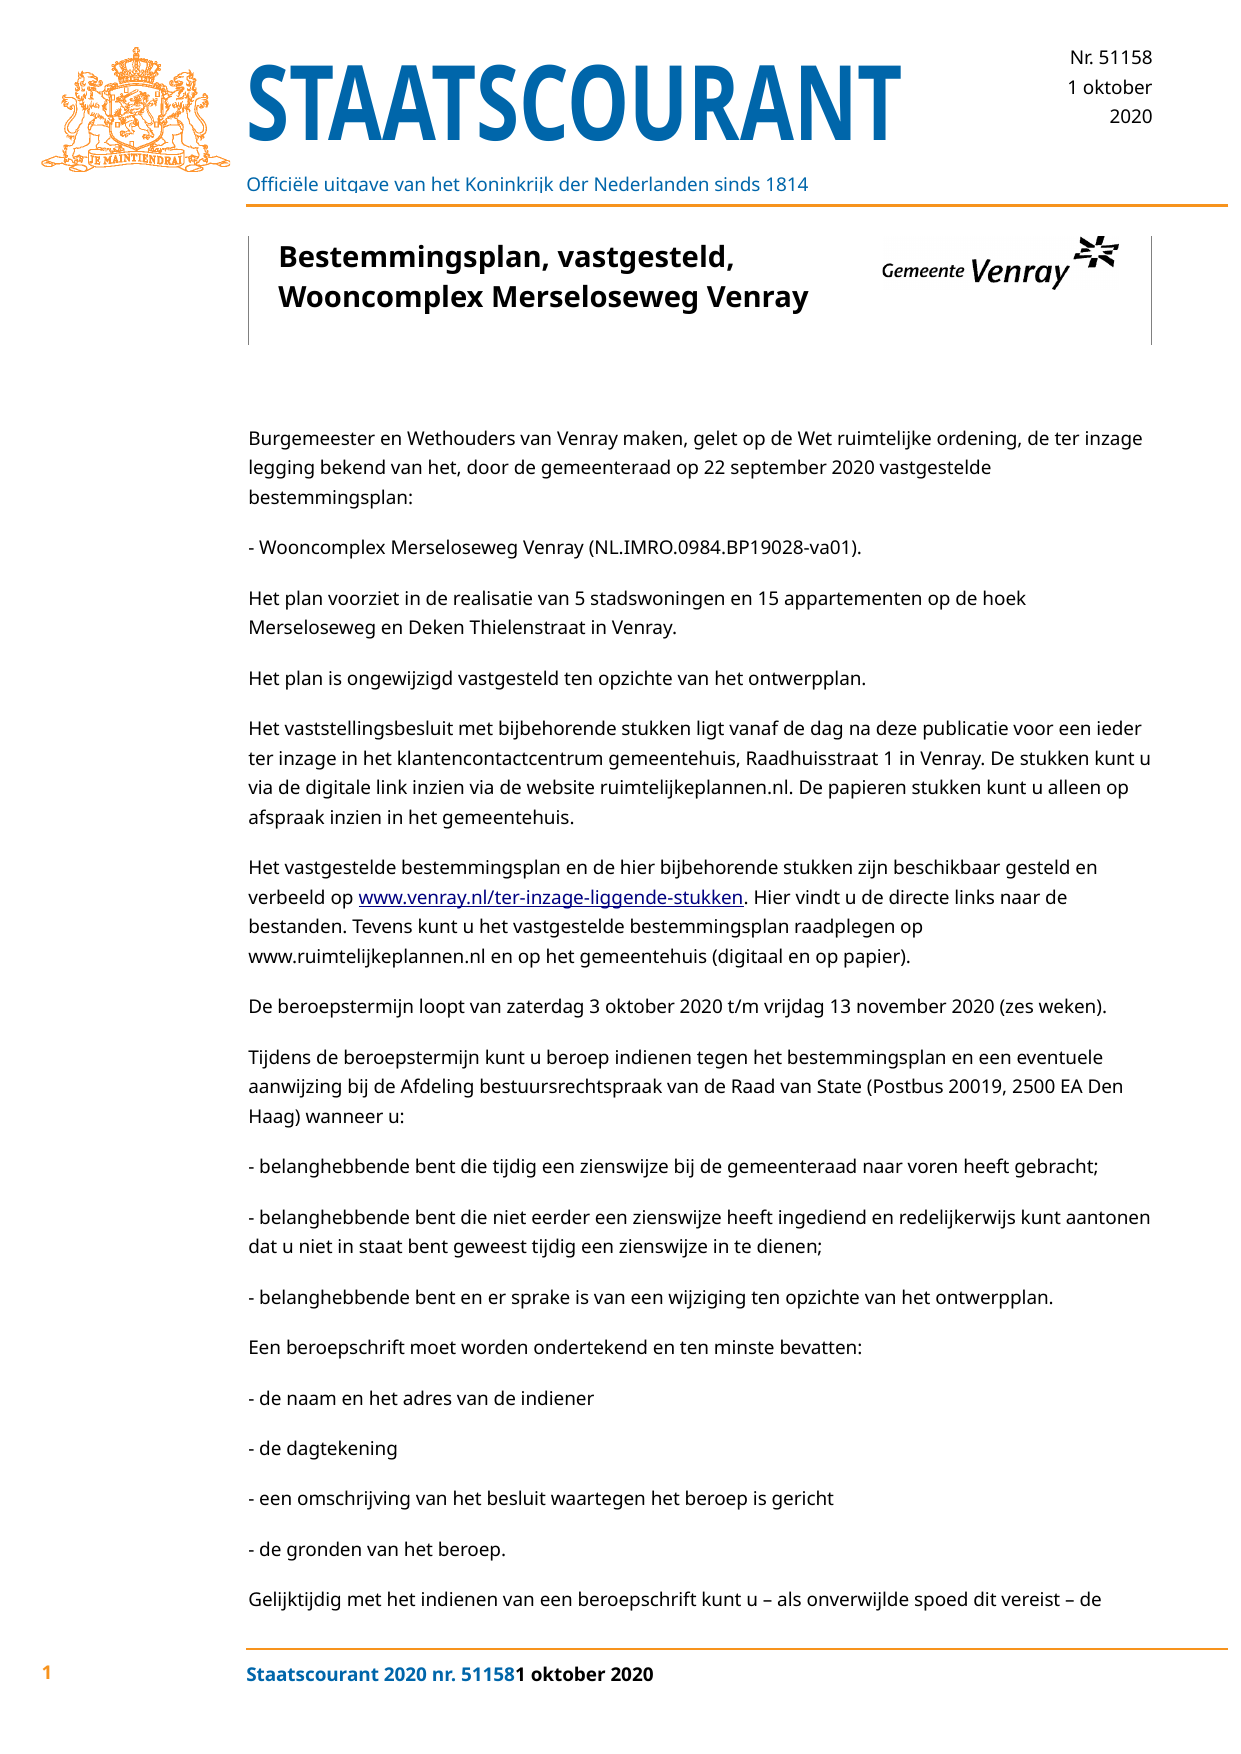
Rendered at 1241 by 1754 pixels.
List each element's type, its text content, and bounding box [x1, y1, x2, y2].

text Gelijktijdig met het indienen van een beroepschrift kunt u – als onverwijlde spoed dit vereist – de [248, 1586, 1152, 1612]
text - belanghebbende bent die tijdig een zienswijze bij de gemeenteraad naar voren heeft gebracht; [248, 1153, 1152, 1179]
text Het vastgestelde bestemmingsplan en de hier bijbehorende stukken zijn beschikbaar gesteld en verbeeld op www.venray.nl/ter-inzage-liggende-stukken. Hier vindt u de directe links naar de bestanden. Tevens kunt u het vastgestelde bestemmingsplan raadplegen op www.ruimtelijkeplannen.nl en op het gemeentehuis (digitaal en op papier). [248, 854, 1152, 969]
text Het plan is ongewijzigd vastgesteld ten opzichte van het ontwerpplan. [248, 665, 1152, 690]
text - de naam en het adres van de indiener [248, 1385, 1152, 1410]
table_header Bestemmingsplan, vastgesteld, Wooncomplex Merseloseweg Venray [249, 236, 850, 345]
text - de dagtekening [248, 1435, 1152, 1461]
table_header [850, 236, 1151, 345]
text De beroepstermijn loopt van zaterdag 3 oktober 2020 t/m vrijdag 13 november 2020 (zes weken). [248, 993, 1152, 1019]
text Tijdens de beroepstermijn kunt u beroep indienen tegen het bestemmingsplan en een eventuele aanwijzing bij de Afdeling bestuursrechtspraak van de Raad van State (Postbus 20019, 2500 EA Den Haag) wanneer u: [248, 1044, 1152, 1129]
text Het plan voorziet in de realisatie van 5 stadswoningen en 15 appartementen op de hoek Merseloseweg en Deken Thielenstraat in Venray. [248, 585, 1152, 640]
picture [41, 47, 231, 172]
text - belanghebbende bent die niet eerder een zienswijze heeft ingediend en redelijkerwijs kunt aantonen dat u niet in staat bent geweest tijdig een zienswijze in te dienen; [248, 1204, 1152, 1259]
text Het vaststellingsbesluit met bijbehorende stukken ligt vanaf de dag na deze publicatie voor een ieder ter inzage in het klantencontactcentrum gemeentehuis, Raadhuisstraat 1 in Venray. De stukken kunt u via de digitale link inzien via de website ruimtelijkeplannen.nl. De papieren stukken kunt u alleen op afspraak inzien in het gemeentehuis. [248, 715, 1152, 829]
text Burgemeester en Wethouders van Venray maken, gelet op de Wet ruimtelijke ordening, de ter inzage legging bekend van het, door de gemeenteraad op 22 september 2020 vastgestelde bestemmingsplan: [248, 425, 1152, 509]
text Een beroepschrift moet worden ondertekend en ten minste bevatten: [248, 1334, 1152, 1360]
picture [882, 236, 1119, 290]
text - een omschrijving van het besluit waartegen het beroep is gericht [248, 1486, 1152, 1511]
text - belanghebbende bent en er sprake is van een wijziging ten opzichte van het ontwerpplan. [248, 1284, 1152, 1309]
text - de gronden van het beroep. [248, 1536, 1152, 1562]
text - Wooncomplex Merseloseweg Venray (NL.IMRO.0984.BP19028-va01). [248, 534, 1152, 560]
